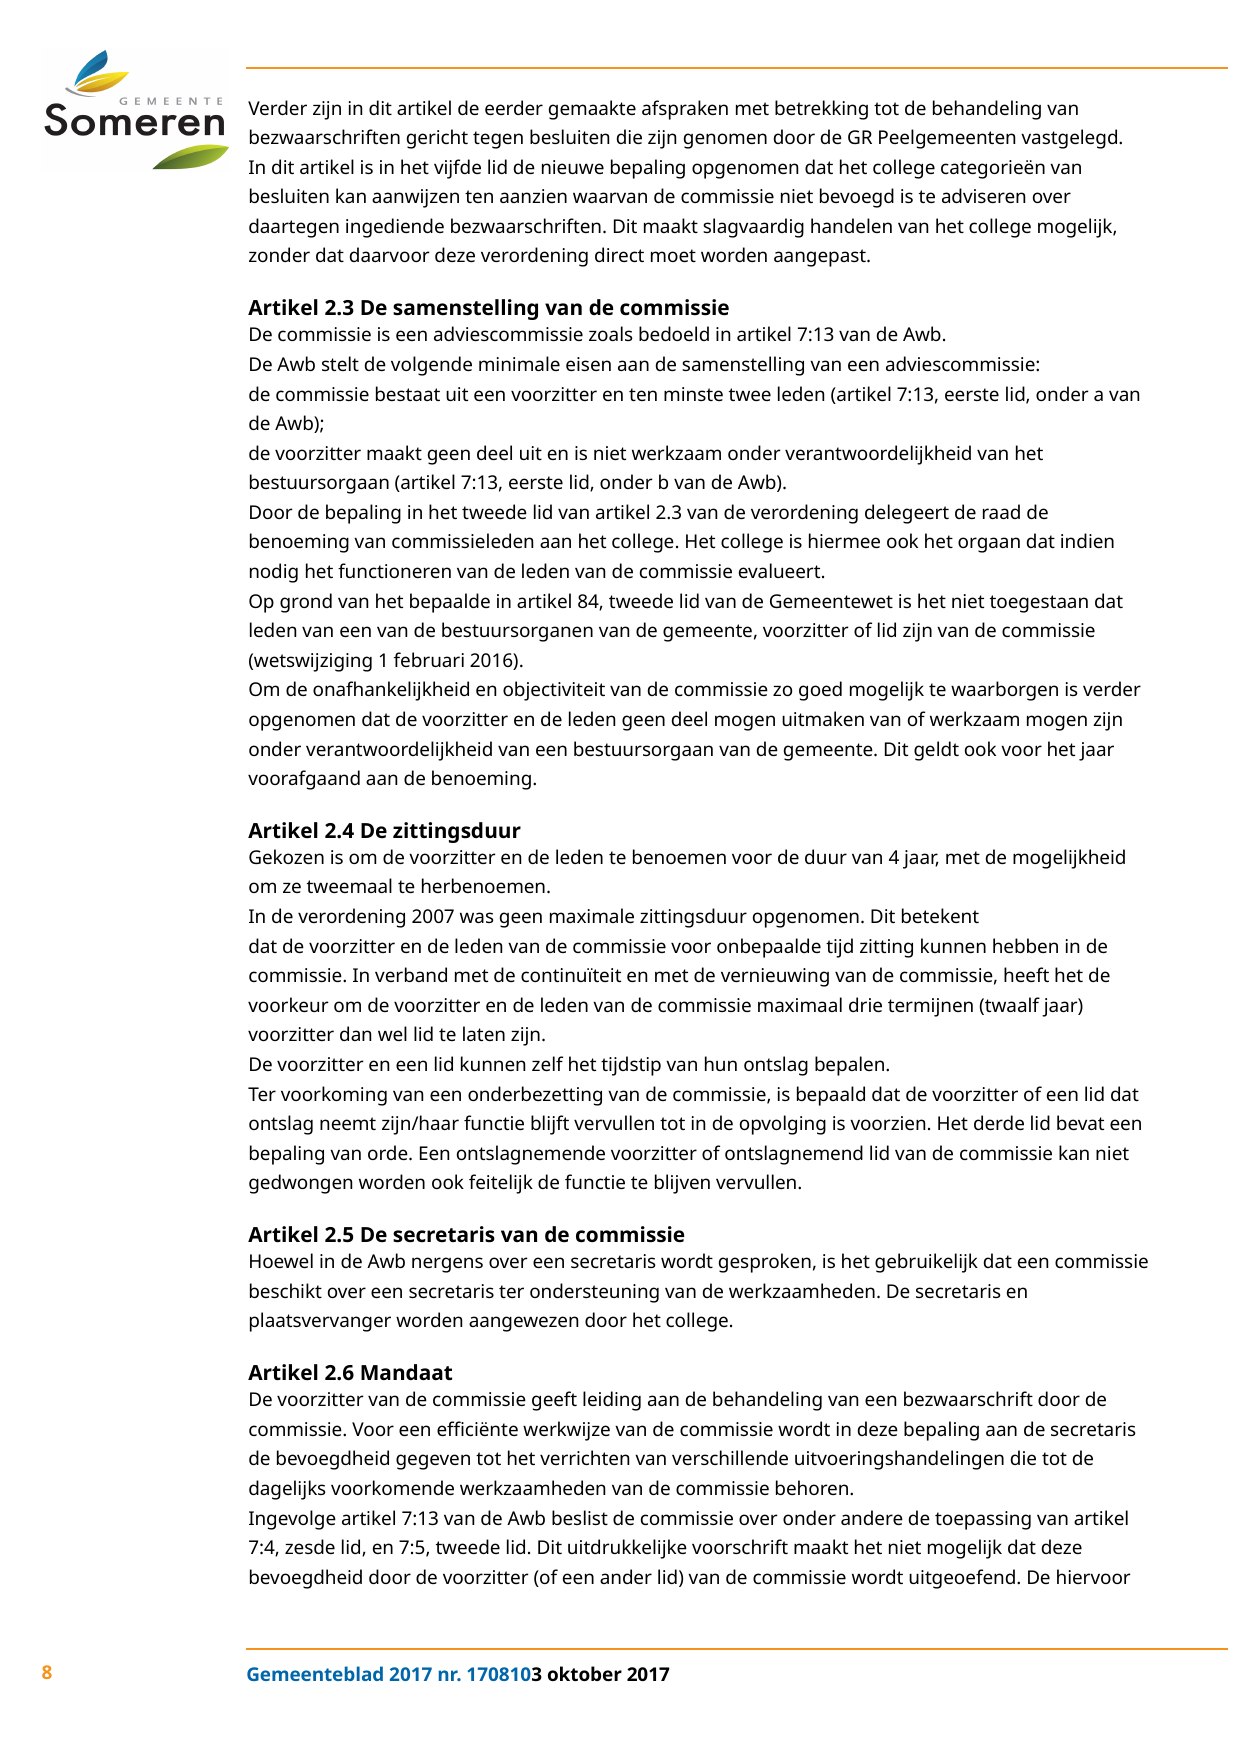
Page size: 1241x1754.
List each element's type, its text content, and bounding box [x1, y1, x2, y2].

text De Awb stelt de volgende minimale eisen aan de samenstelling van een adviescommissie: [248, 351, 1152, 377]
text Artikel 2.3 De samenstelling van de commissie [248, 293, 1152, 322]
text Om de onafhankelijkheid en objectiviteit van de commissie zo goed mogelijk te waarborgen is verder opgenomen dat de voorzitter en de leden geen deel mogen uitmaken van of werkzaam mogen zijn onder verantwoordelijkheid van een bestuursorgaan van de gemeente. Dit geldt ook voor het jaar voorafgaand aan de benoeming. [248, 677, 1152, 791]
text de voorzitter maakt geen deel uit en is niet werkzaam onder verantwoordelijkheid van het bestuursorgaan (artikel 7:13, eerste lid, onder b van de Awb). [248, 440, 1152, 495]
text Artikel 2.5 De secretaris van de commissie [248, 1220, 1152, 1248]
text Artikel 2.6 Mandaat [248, 1358, 1152, 1386]
text De voorzitter van de commissie geeft leiding aan de behandeling van een bezwaarschrift door de commissie. Voor een efficiënte werkwijze van de commissie wordt in deze bepaling aan de secretaris de bevoegdheid gegeven tot het verrichten van verschillende uitvoeringshandelingen die tot de dagelijks voorkomende werkzaamheden van de commissie behoren. [248, 1386, 1152, 1501]
text Artikel 2.4 De zittingsduur [248, 816, 1152, 844]
text Door de bepaling in het tweede lid van artikel 2.3 van de verordening delegeert de raad de benoeming van commissieleden aan het college. Het college is hiermee ook het orgaan dat indien nodig het functioneren van de leden van de commissie evalueert. [248, 499, 1152, 584]
text De commissie is een adviescommissie zoals bedoeld in artikel 7:13 van de Awb. [248, 322, 1152, 347]
text Op grond van het bepaalde in artikel 84, tweede lid van de Gemeentewet is het niet toegestaan dat leden van een van de bestuursorganen van de gemeente, voorzitter of lid zijn van de commissie (wetswijziging 1 februari 2016). [248, 588, 1152, 673]
text De voorzitter en een lid kunnen zelf het tijdstip van hun ontslag bepalen. [248, 1051, 1152, 1077]
text In dit artikel is in het vijfde lid de nieuwe bepaling opgenomen dat het college categorieën van besluiten kan aanwijzen ten aanzien waarvan de commissie niet bevoegd is te adviseren over daartegen ingediende bezwaarschriften. Dit maakt slagvaardig handelen van het college mogelijk, zonder dat daarvoor deze verordening direct moet worden aangepast. [248, 154, 1152, 268]
text In de verordening 2007 was geen maximale zittingsduur opgenomen. Dit betekent [248, 903, 1152, 929]
text Gekozen is om de voorzitter en de leden te benoemen voor de duur van 4 jaar, met de mogelijkheid om ze tweemaal te herbenoemen. [248, 844, 1152, 899]
text Verder zijn in dit artikel de eerder gemaakte afspraken met betrekking tot de behandeling van bezwaarschriften gericht tegen besluiten die zijn genomen door de GR Peelgemeenten vastgelegd. [248, 95, 1152, 150]
text Ter voorkoming van een onderbezetting van de commissie, is bepaald dat de voorzitter of een lid dat ontslag neemt zijn/haar functie blijft vervullen tot in de opvolging is voorzien. Het derde lid bevat een bepaling van orde. Een ontslagnemende voorzitter of ontslagnemend lid van de commissie kan niet gedwongen worden ook feitelijk de functie te blijven vervullen. [248, 1081, 1152, 1195]
text dat de voorzitter en de leden van de commissie voor onbepaalde tijd zitting kunnen hebben in de commissie. In verband met de continuïteit en met de vernieuwing van de commissie, heeft het de voorkeur om de voorzitter en de leden van de commissie maximaal drie termijnen (twaalf jaar) voorzitter dan wel lid te laten zijn. [248, 933, 1152, 1047]
text Hoewel in de Awb nergens over een secretaris wordt gesproken, is het gebruikelijk dat een commissie beschikt over een secretaris ter ondersteuning van de werkzaamheden. De secretaris en plaatsvervanger worden aangewezen door het college. [248, 1248, 1152, 1333]
text de commissie bestaat uit een voorzitter en ten minste twee leden (artikel 7:13, eerste lid, onder a van de Awb); [248, 381, 1152, 436]
text Ingevolge artikel 7:13 van de Awb beslist de commissie over onder andere de toepassing van artikel 7:4, zesde lid, en 7:5, tweede lid. Dit uitdrukkelijke voorschrift maakt het niet mogelijk dat deze bevoegdheid door de voorzitter (of een ander lid) van de commissie wordt uitgeoefend. De hiervoor [248, 1505, 1152, 1590]
picture [41, 47, 231, 172]
